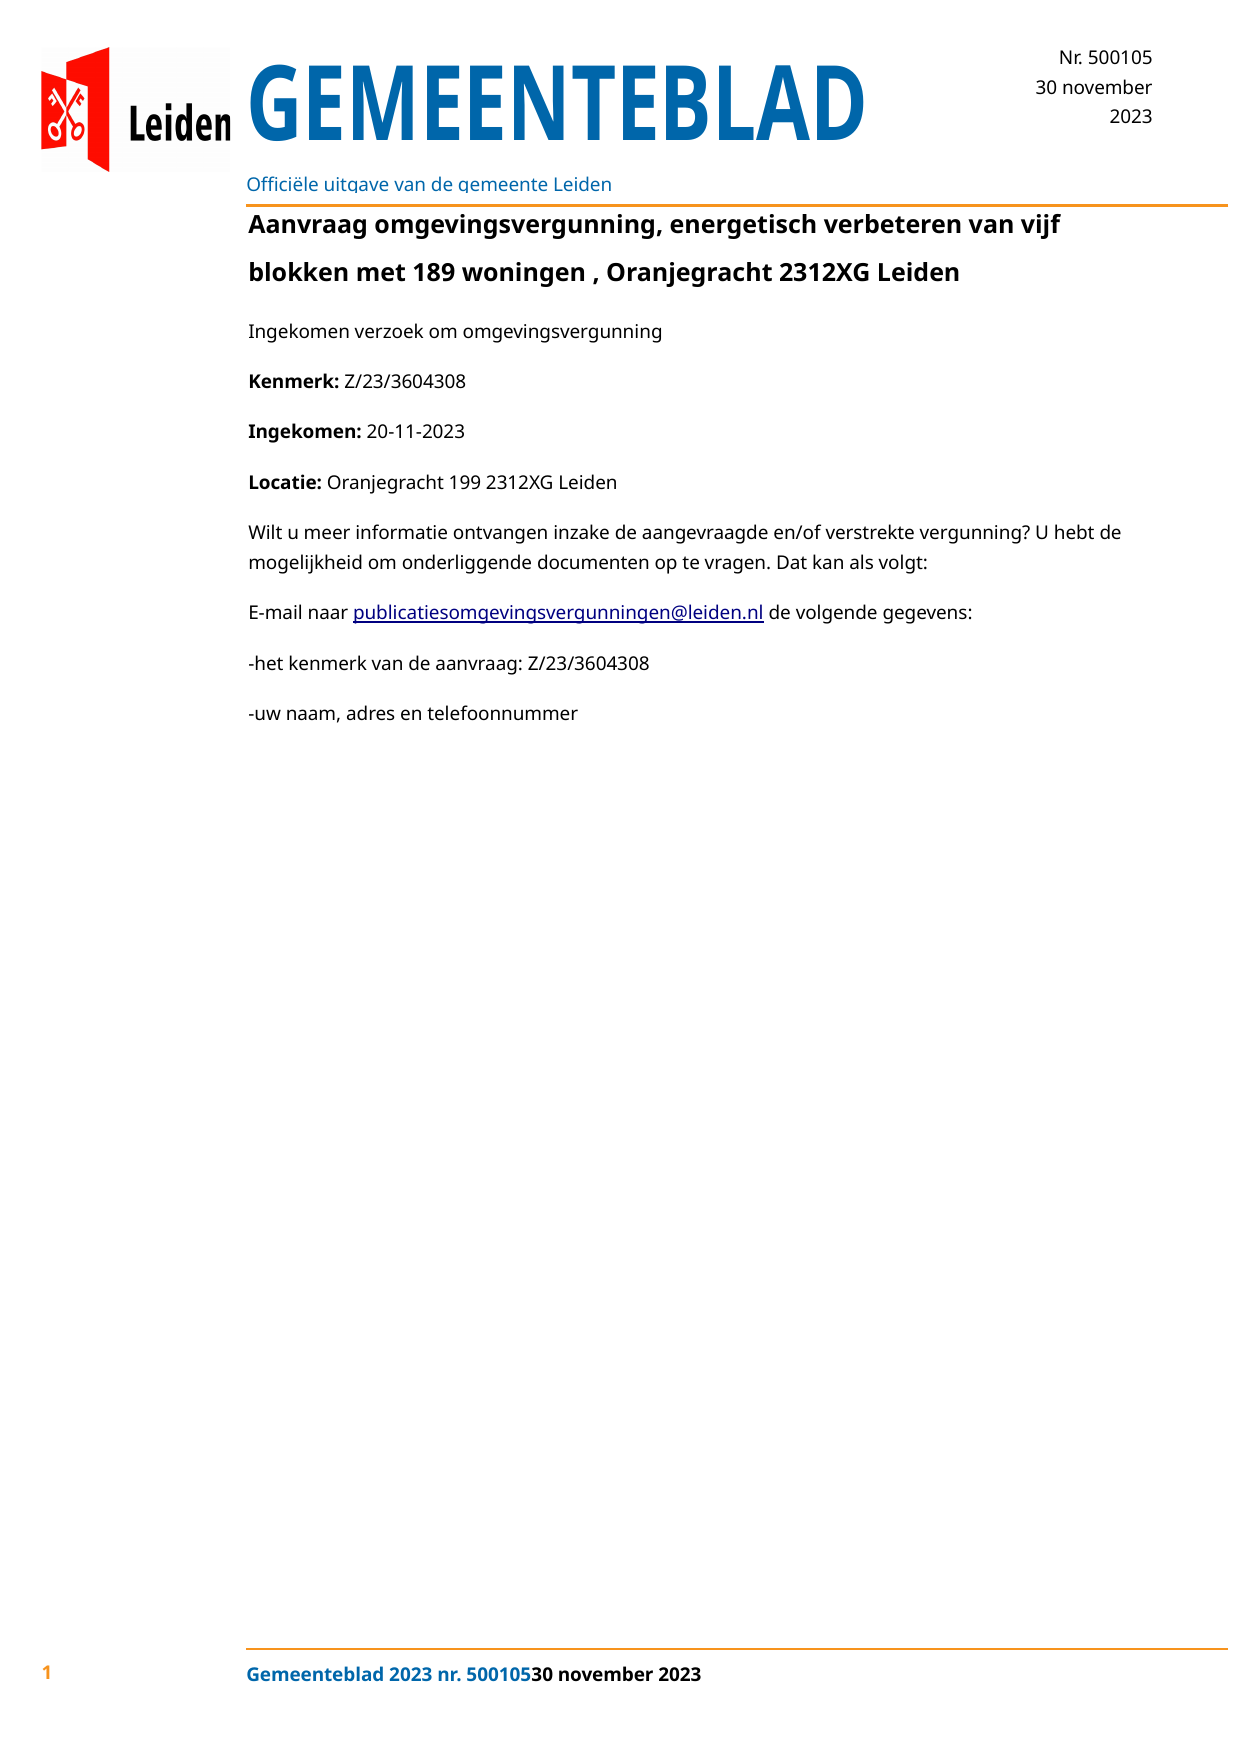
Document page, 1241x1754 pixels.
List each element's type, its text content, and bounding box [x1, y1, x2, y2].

text Locatie: Oranjegracht 199 2312XG Leiden [248, 469, 1152, 495]
text Aanvraag omgevingsvergunning, energetisch verbeteren van vijf blokken met 189 woningen , Oranjegracht 2312XG Leiden [248, 207, 1152, 288]
text Wilt u meer informatie ontvangen inzake de aangevraagde en/of verstrekte vergunning? U hebt de mogelijkheid om onderliggende documenten op te vragen. Dat kan als volgt: [248, 519, 1152, 575]
text Kenmerk: Z/23/3604308 [248, 368, 1152, 394]
text Ingekomen: 20-11-2023 [248, 419, 1152, 444]
picture [41, 47, 231, 172]
text -het kenmerk van de aanvraag: Z/23/3604308 [248, 650, 1152, 676]
text E-mail naar publicatiesomgevingsvergunningen@leiden.nl de volgende gegevens: [248, 599, 1152, 625]
text -uw naam, adres en telefoonnummer [248, 700, 1152, 726]
text Ingekomen verzoek om omgevingsvergunning [248, 318, 1152, 344]
